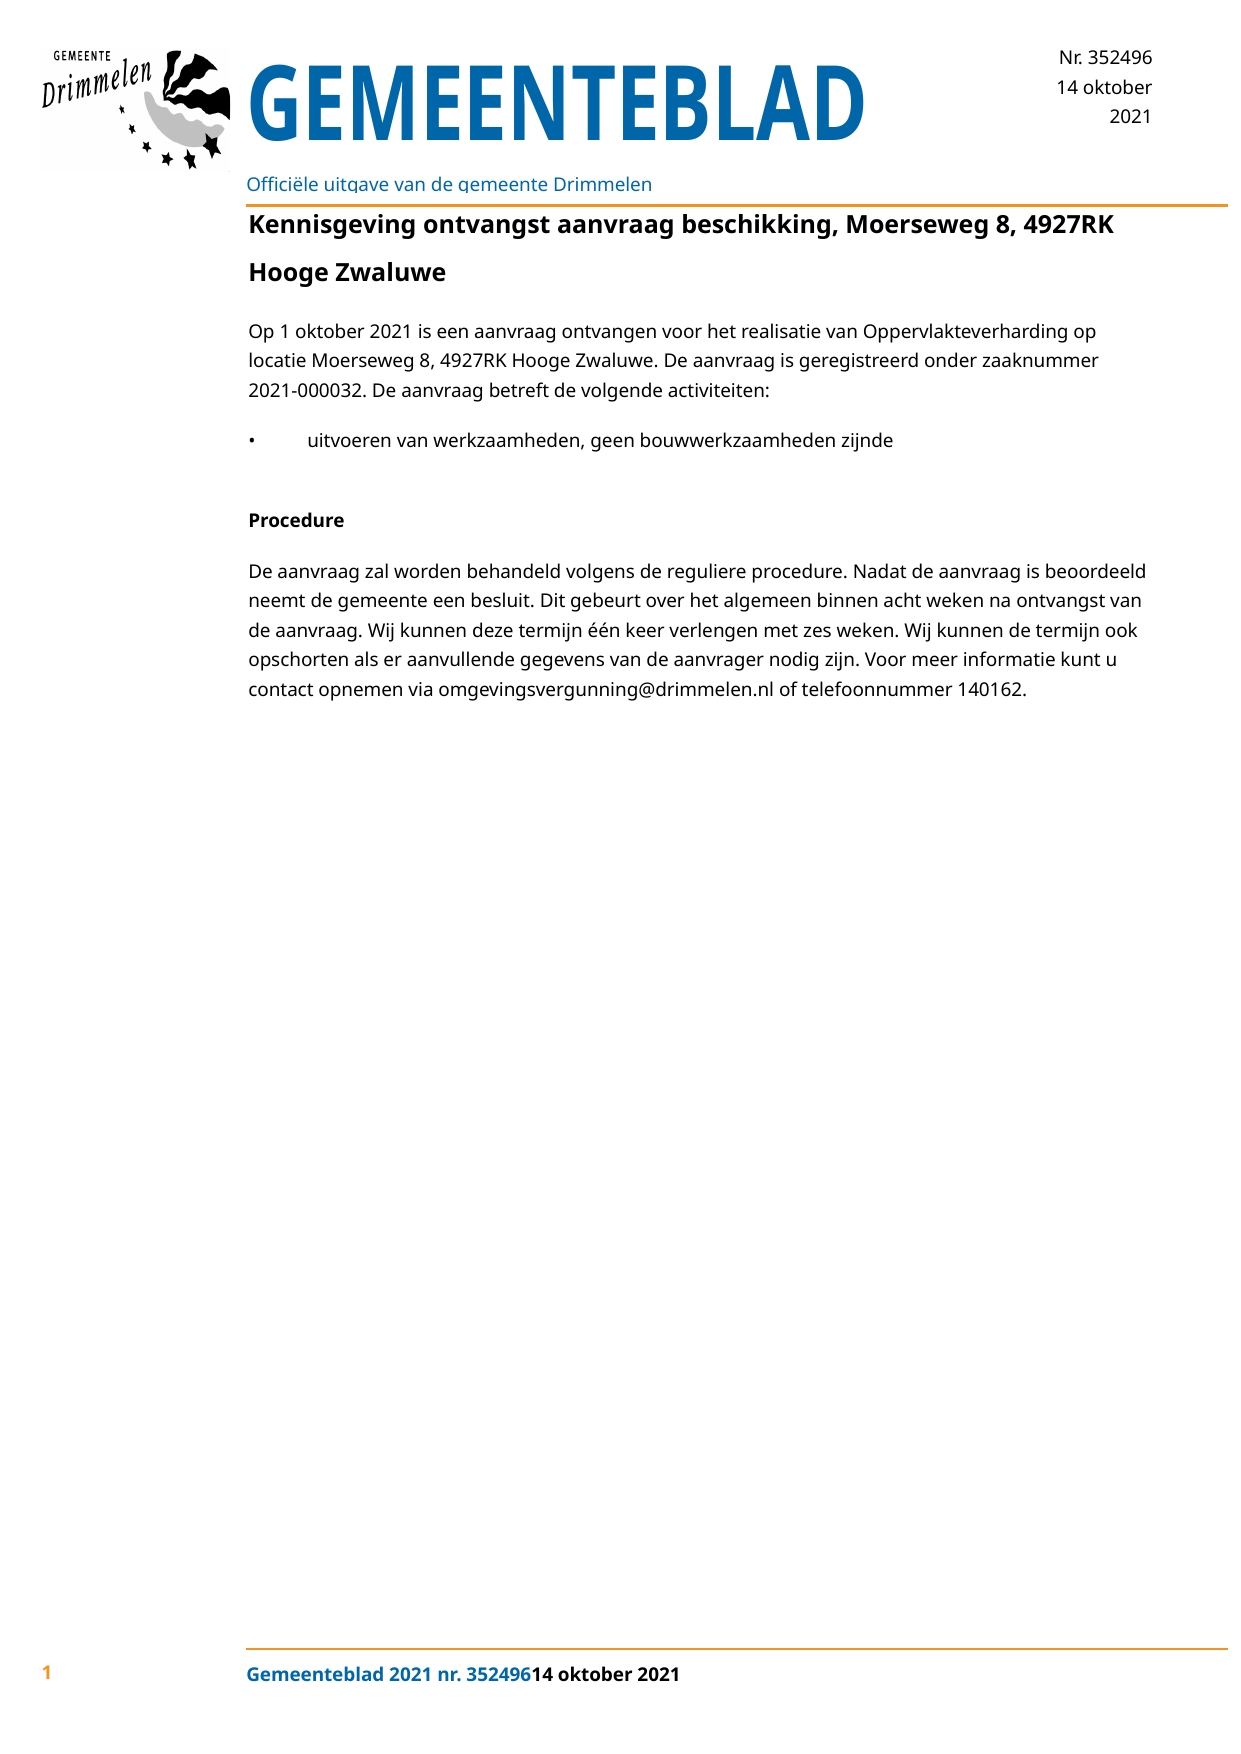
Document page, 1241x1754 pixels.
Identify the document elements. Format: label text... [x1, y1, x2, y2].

text Procedure [248, 507, 1152, 533]
list uitvoeren van werkzaamheden, geen bouwwerkzaamheden zijnde [248, 427, 1152, 453]
text Kennisgeving ontvangst aanvraag beschikking, Moerseweg 8, 4927RK Hooge Zwaluwe [248, 207, 1152, 288]
picture [41, 47, 231, 172]
text De aanvraag zal worden behandeld volgens de reguliere procedure. Nadat de aanvraag is beoordeeld neemt de gemeente een besluit. Dit gebeurt over het algemeen binnen acht weken na ontvangst van de aanvraag. Wij kunnen deze termijn één keer verlengen met zes weken. Wij kunnen de termijn ook opschorten als er aanvullende gegevens van de aanvrager nodig zijn. Voor meer informatie kunt u contact opnemen via omgevingsvergunning@drimmelen.nl of telefoonnummer 140162. [248, 558, 1152, 702]
text Op 1 oktober 2021 is een aanvraag ontvangen voor het realisatie van Oppervlakteverharding op locatie Moerseweg 8, 4927RK Hooge Zwaluwe. De aanvraag is geregistreerd onder zaaknummer 2021-000032. De aanvraag betreft de volgende activiteiten: [248, 318, 1152, 403]
